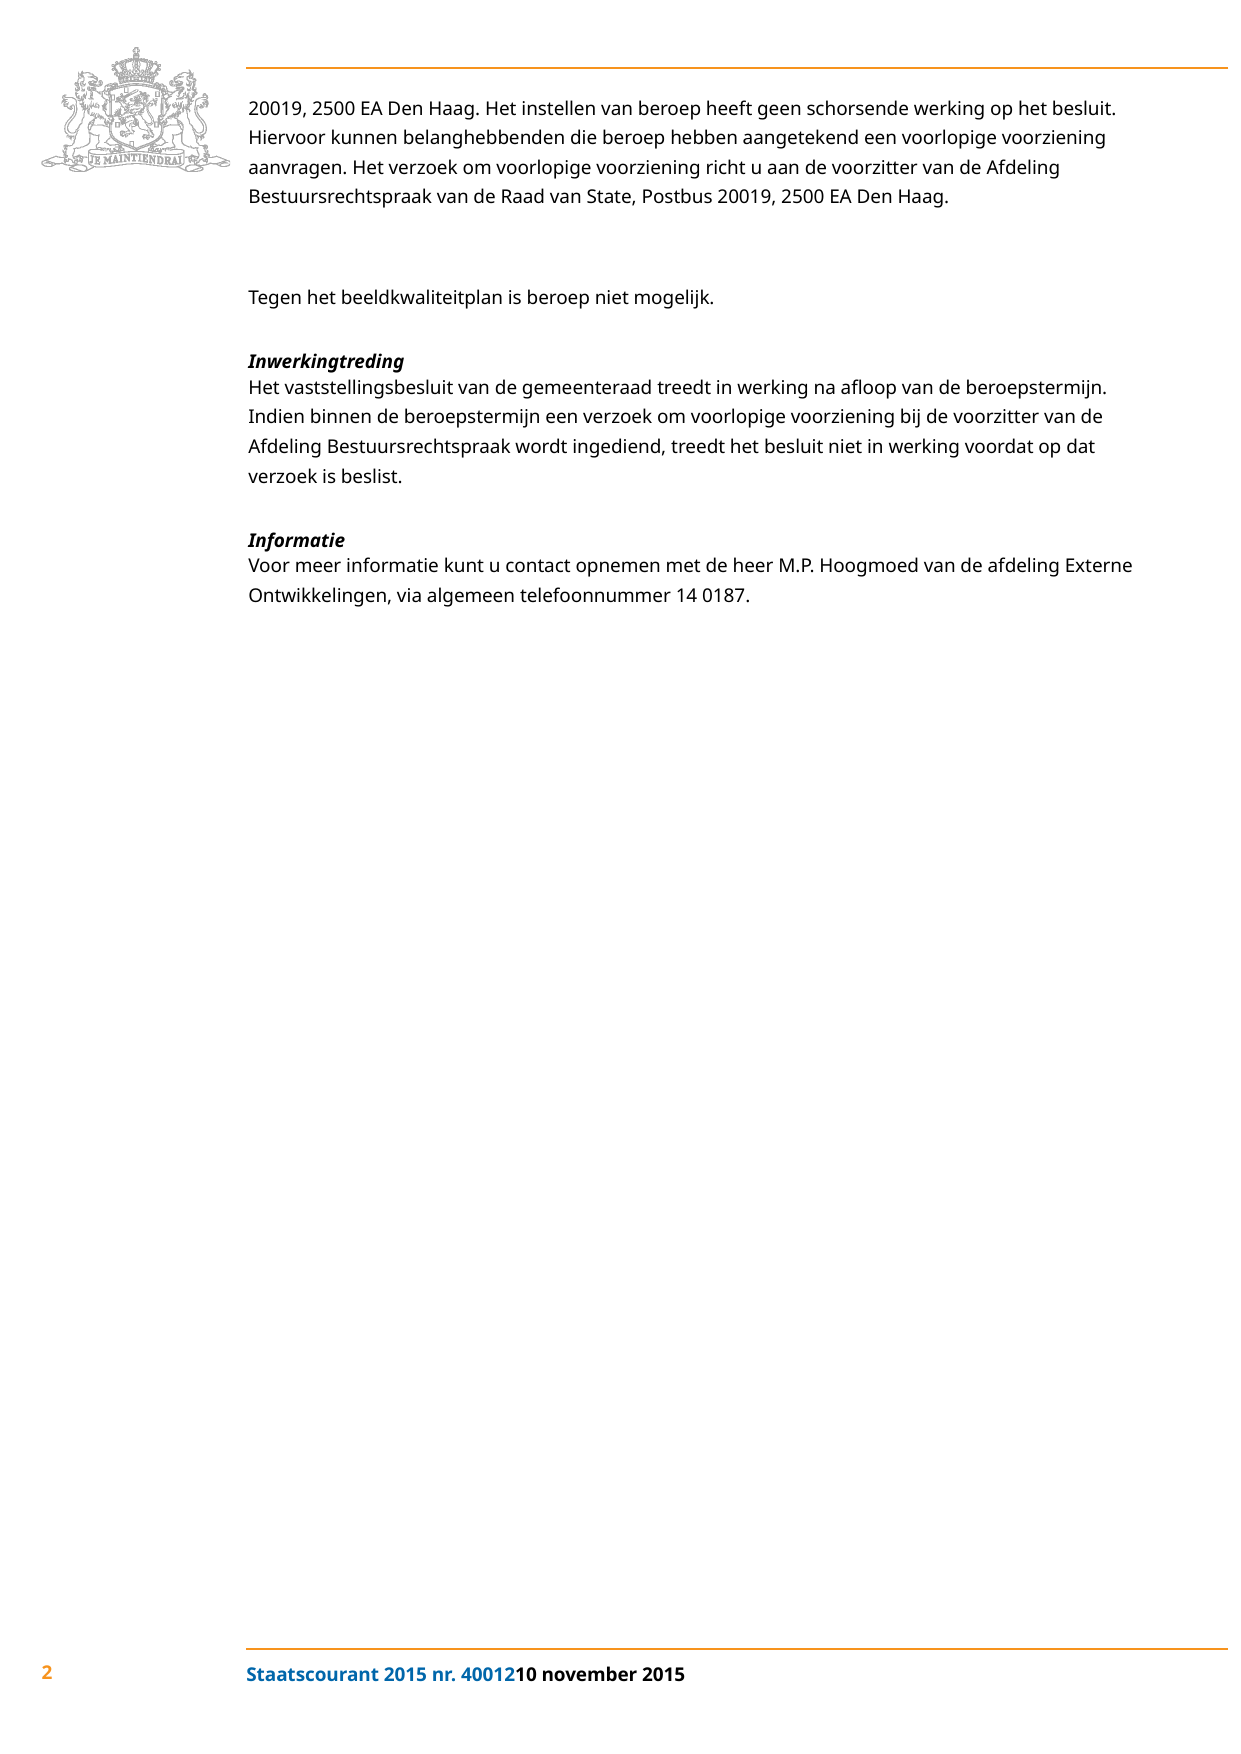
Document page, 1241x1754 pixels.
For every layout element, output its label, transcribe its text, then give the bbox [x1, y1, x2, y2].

text Het vaststellingsbesluit van de gemeenteraad treedt in werking na afloop van de beroepstermijn. Indien binnen de beroepstermijn een verzoek om voorlopige voorziening bij de voorzitter van de Afdeling Bestuursrechtspraak wordt ingediend, treedt het besluit niet in werking voordat op dat verzoek is beslist. [248, 374, 1152, 488]
picture [41, 47, 231, 172]
text Voor meer informatie kunt u contact opnemen met de heer M.P. Hoogmoed van de afdeling Externe Ontwikkelingen, via algemeen telefoonnummer 14 0187. [248, 552, 1152, 608]
text 20019, 2500 EA Den Haag. Het instellen van beroep heeft geen schorsende werking op het besluit. Hiervoor kunnen belanghebbenden die beroep hebben aangetekend een voorlopige voorziening aanvragen. Het verzoek om voorlopige voorziening richt u aan de voorzitter van de Afdeling Bestuursrechtspraak van de Raad van State, Postbus 20019, 2500 EA Den Haag. [248, 95, 1152, 209]
text Inwerkingtreding [248, 348, 1152, 374]
text Informatie [248, 527, 1152, 552]
text Tegen het beeldkwaliteitplan is beroep niet mogelijk. [248, 284, 1152, 310]
